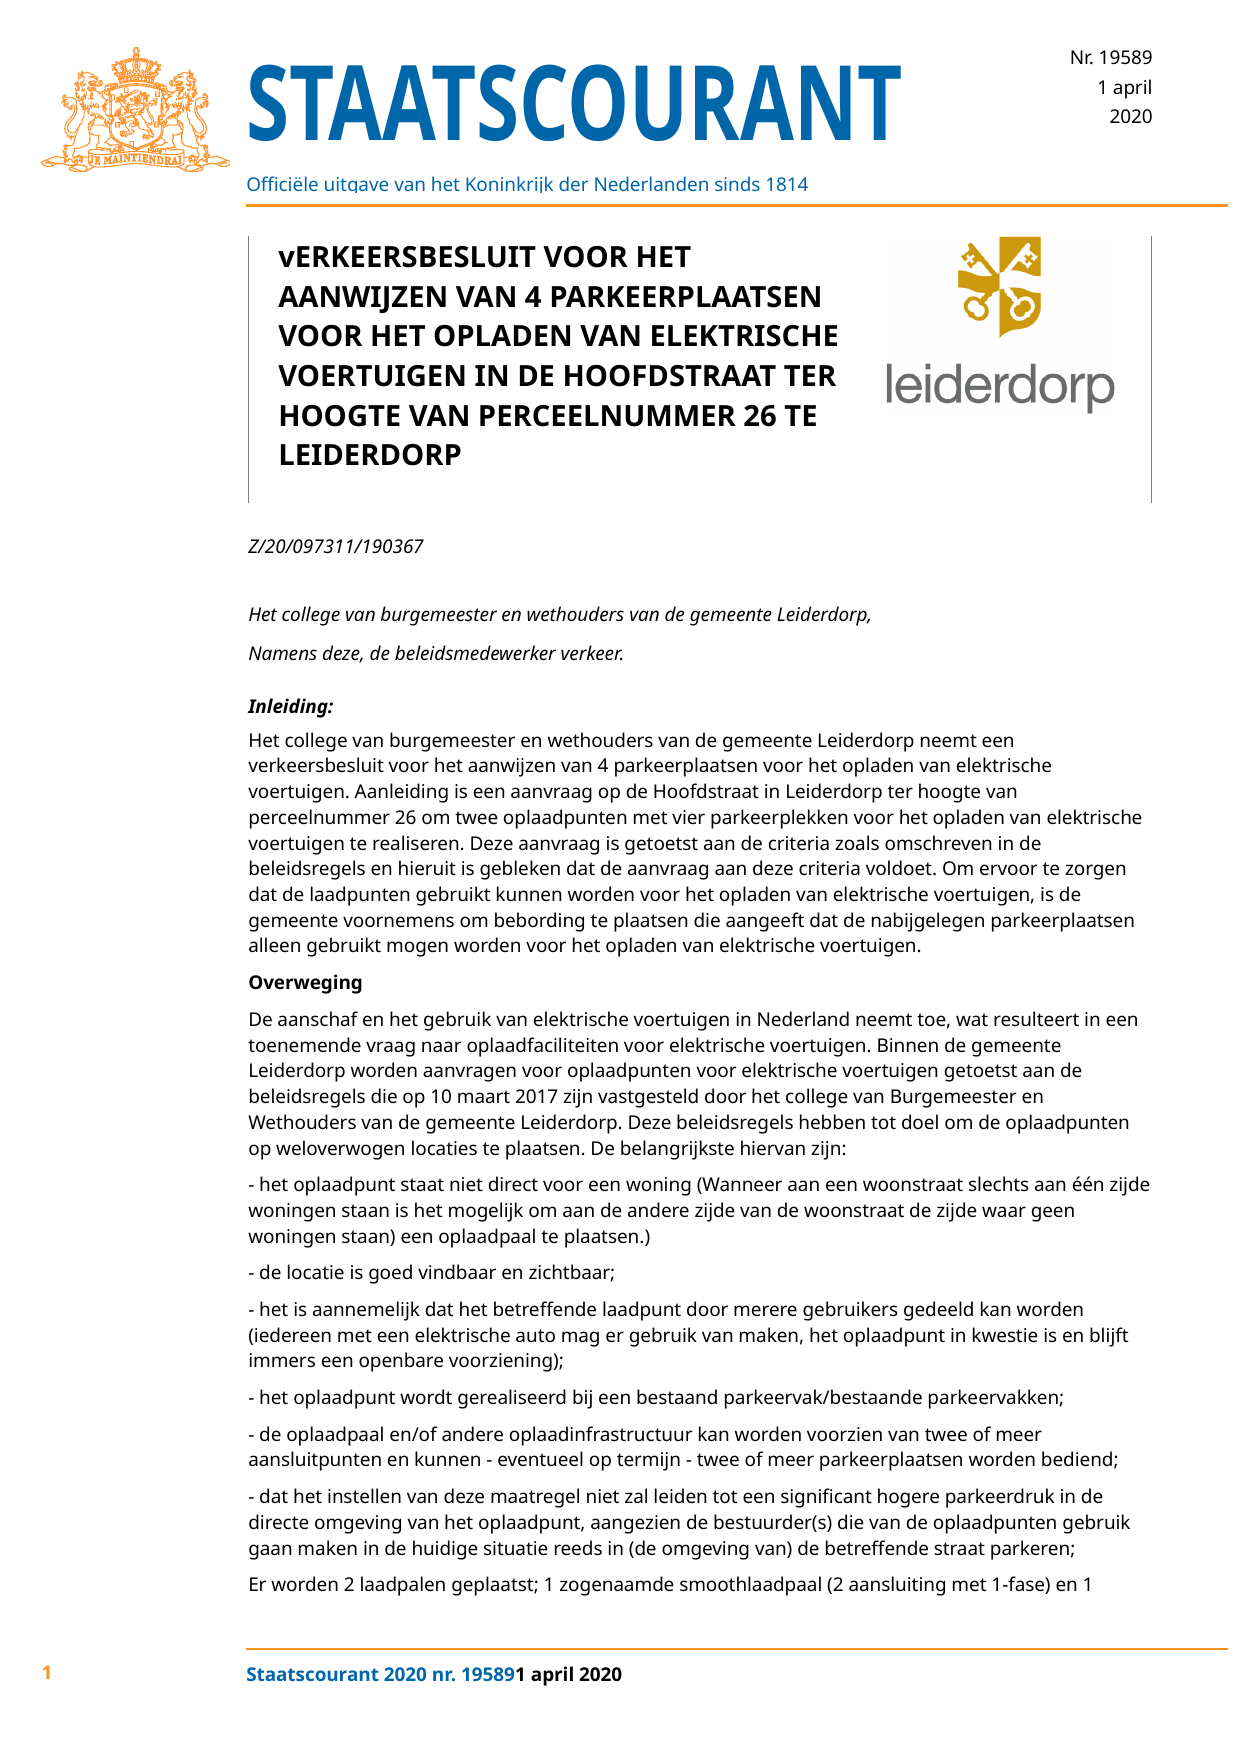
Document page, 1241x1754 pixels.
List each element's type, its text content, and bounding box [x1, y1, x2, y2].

text Het college van burgemeester en wethouders van de gemeente Leiderdorp neemt een verkeersbesluit voor het aanwijzen van 4 parkeerplaatsen voor het opladen van elektrische voertuigen. Aanleiding is een aanvraag op de Hoofdstraat in Leiderdorp ter hoogte van perceelnummer 26 om twee oplaadpunten met vier parkeerplekken voor het opladen van elektrische voertuigen te realiseren. Deze aanvraag is getoetst aan de criteria zoals omschreven in de beleidsregels en hieruit is gebleken dat de aanvraag aan deze criteria voldoet. Om ervoor te zorgen dat de laadpunten gebruikt kunnen worden voor het opladen van elektrische voertuigen, is de gemeente voornemens om bebording te plaatsen die aangeeft dat de nabijgelegen parkeerplaatsen alleen gebruikt mogen worden voor het opladen van elektrische voertuigen. [248, 727, 1152, 958]
text Overweging [248, 969, 1152, 995]
picture [886, 236, 1115, 414]
table_header [850, 414, 1151, 503]
text - het is aannemelijk dat het betreffende laadpunt door merere gebruikers gedeeld kan worden (iedereen met een elektrische auto mag er gebruik van maken, het oplaadpunt in kwestie is en blijft immers een openbare voorziening); [248, 1296, 1152, 1373]
text Inleiding: [248, 693, 1152, 718]
text - het oplaadpunt staat niet direct voor een woning (Wanneer aan een woonstraat slechts aan één zijde woningen staan is het mogelijk om aan de andere zijde van de woonstraat de zijde waar geen woningen staan) een oplaadpaal te plaatsen.) [248, 1171, 1152, 1248]
text - de oplaadpaal en/of andere oplaadinfrastructuur kan worden voorzien van twee of meer aansluitpunten en kunnen - eventueel op termijn - twee of meer parkeerplaatsen worden bediend; [248, 1421, 1152, 1472]
text Z/20/097311/190367 [248, 533, 1152, 559]
table_header [850, 236, 886, 413]
text - dat het instellen van deze maatregel niet zal leiden tot een significant hogere parkeerdruk in de directe omgeving van het oplaadpunt, aangezien de bestuurder(s) die van de oplaadpunten gebruik gaan maken in de huidige situatie reeds in (de omgeving van) de betreffende straat parkeren; [248, 1483, 1152, 1561]
text Het college van burgemeester en wethouders van de gemeente Leiderdorp, [248, 601, 1152, 626]
table_header vERKEERSBESLUIT VOOR HET AANWIJZEN VAN 4 PARKEERPLAATSEN VOOR HET OPLADEN VAN ELEKTRISCHE VOERTUIGEN IN DE HOOFDSTRAAT TER HOOGTE VAN PERCEELNUMMER 26 TE LEIDERDORP [249, 236, 850, 503]
text - de locatie is goed vindbaar en zichtbaar; [248, 1259, 1152, 1285]
text Namens deze, de beleidsmedewerker verkeer. [248, 640, 1152, 666]
picture [41, 47, 231, 172]
table_header [1115, 236, 1151, 413]
text - het oplaadpunt wordt gerealiseerd bij een bestaand parkeervak/bestaande parkeervakken; [248, 1384, 1152, 1410]
text De aanschaf en het gebruik van elektrische voertuigen in Nederland neemt toe, wat resulteert in een toenemende vraag naar oplaadfaciliteiten voor elektrische voertuigen. Binnen de gemeente Leiderdorp worden aanvragen voor oplaadpunten voor elektrische voertuigen getoetst aan de beleidsregels die op 10 maart 2017 zijn vastgesteld door het college van Burgemeester en Wethouders van de gemeente Leiderdorp. Deze beleidsregels hebben tot doel om de oplaadpunten op weloverwogen locaties te plaatsen. De belangrijkste hiervan zijn: [248, 1006, 1152, 1160]
text Er worden 2 laadpalen geplaatst; 1 zogenaamde smoothlaadpaal (2 aansluiting met 1-fase) en 1 [248, 1571, 1152, 1597]
